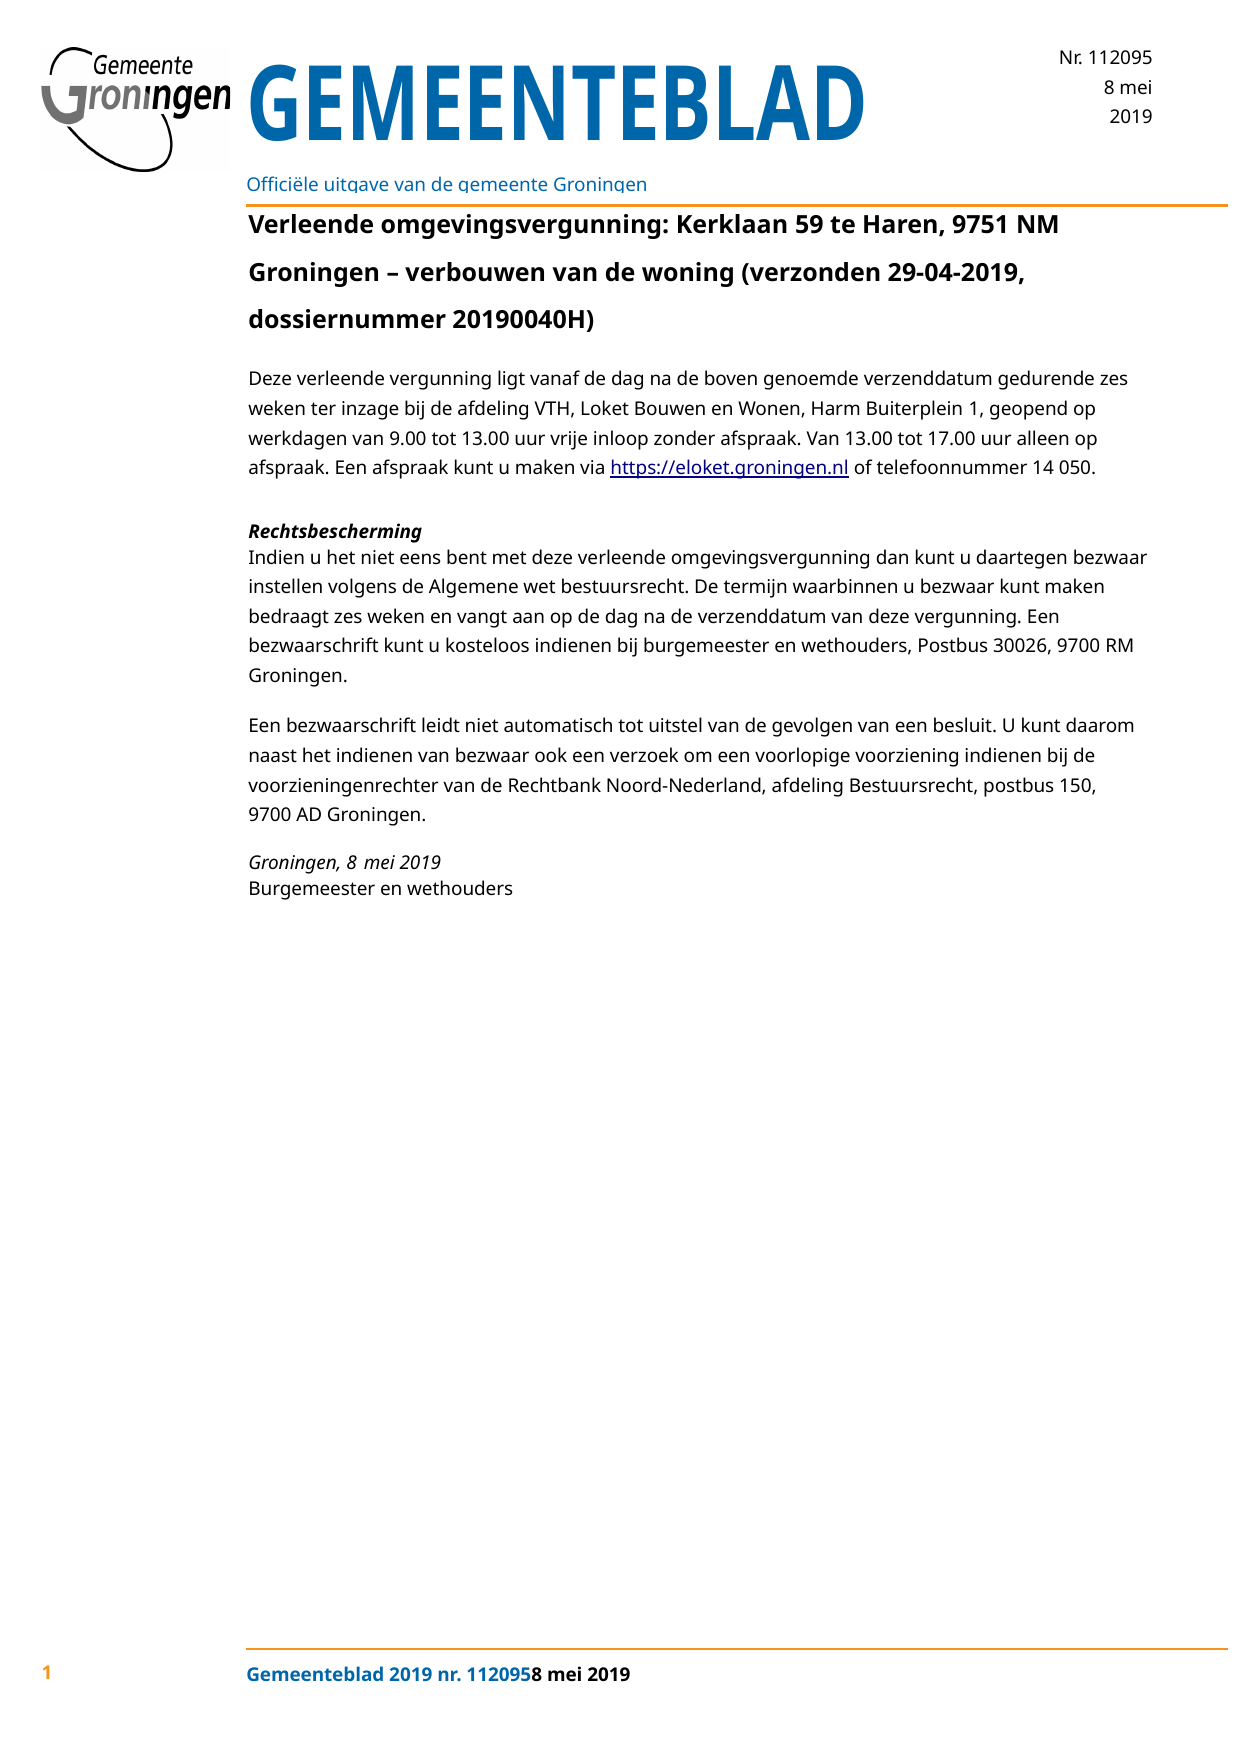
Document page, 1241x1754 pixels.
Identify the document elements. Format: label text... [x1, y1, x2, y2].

text Verleende omgevingsvergunning: Kerklaan 59 te Haren, 9751 NM Groningen – verbouwen van de woning (verzonden 29-04-2019, dossiernummer 20190040H) [248, 207, 1152, 336]
text Groningen, 8 mei 2019 [248, 849, 1152, 875]
text Een bezwaarschrift leidt niet automatisch tot uitstel van de gevolgen van een besluit. U kunt daarom naast het indienen van bezwaar ook een verzoek om een voorlopige voorziening indienen bij de voorzieningenrechter van de Rechtbank Noord-Nederland, afdeling Bestuursrecht, postbus 150, 9700 AD Groningen. [248, 713, 1152, 827]
text Rechtsbescherming [248, 518, 1152, 544]
picture [41, 47, 231, 172]
text Deze verleende vergunning ligt vanaf de dag na de boven genoemde verzenddatum gedurende zes weken ter inzage bij de afdeling VTH, Loket Bouwen en Wonen, Harm Buiterplein 1, geopend op werkdagen van 9.00 tot 13.00 uur vrije inloop zonder afspraak. Van 13.00 tot 17.00 uur alleen op afspraak. Een afspraak kunt u maken via https://eloket.groningen.nl of telefoonnummer 14 050. [248, 366, 1152, 480]
text Burgemeester en wethouders [248, 875, 1152, 901]
text Indien u het niet eens bent met deze verleende omgevingsvergunning dan kunt u daartegen bezwaar instellen volgens de Algemene wet bestuursrecht. De termijn waarbinnen u bezwaar kunt maken bedraagt zes weken en vangt aan op de dag na de verzenddatum van deze vergunning. Een bezwaarschrift kunt u kosteloos indienen bij burgemeester en wethouders, Postbus 30026, 9700 RM Groningen. [248, 544, 1152, 688]
